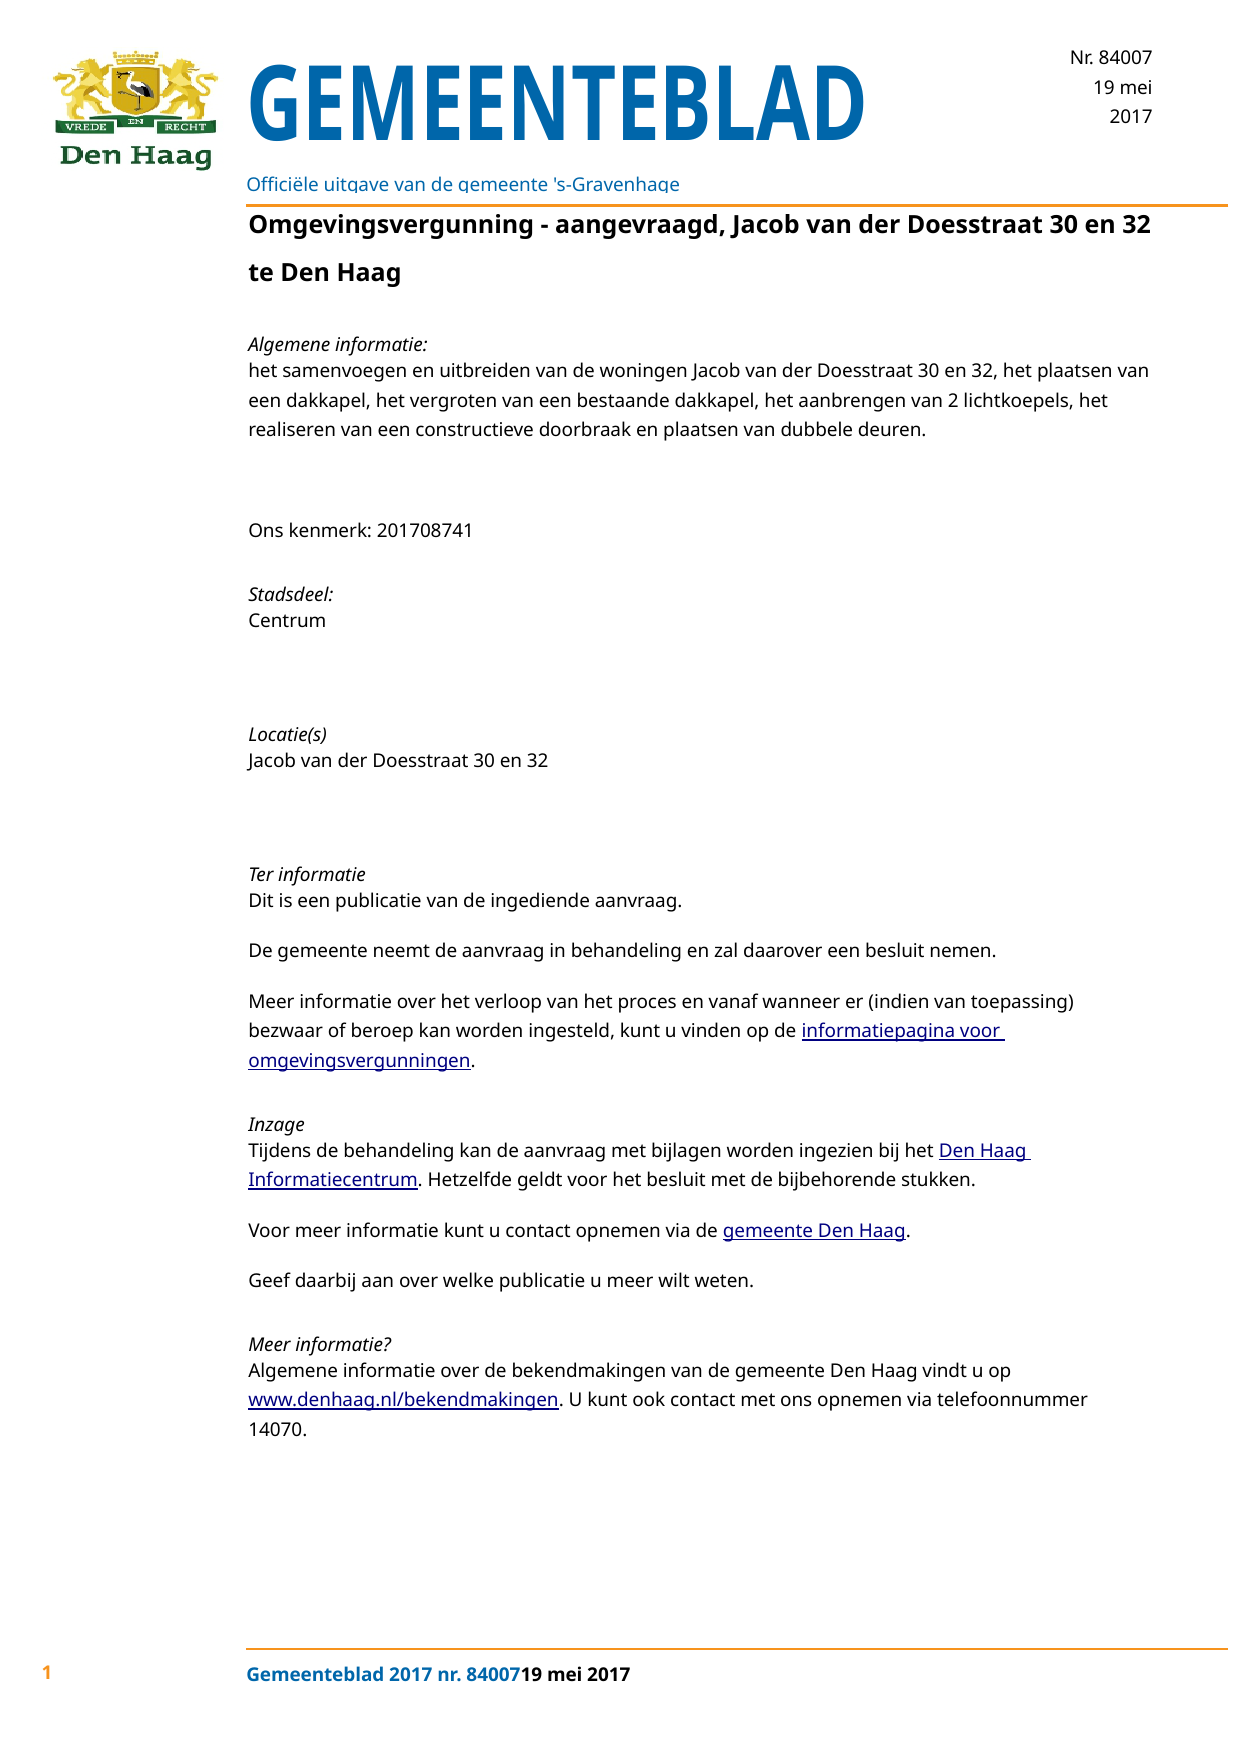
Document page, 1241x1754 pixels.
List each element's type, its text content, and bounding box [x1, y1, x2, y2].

text Ons kenmerk: 201708741 [248, 517, 1152, 543]
text Tijdens de behandeling kan de aanvraag met bijlagen worden ingezien bij het Den Haag Informatiecentrum. Hetzelfde geldt voor het besluit met de bijbehorende stukken. [248, 1137, 1152, 1192]
text Algemene informatie over de bekendmakingen van de gemeente Den Haag vindt u op www.denhaag.nl/bekendmakingen. U kunt ook contact met ons opnemen via telefoonnummer 14070. [248, 1357, 1152, 1442]
text Stadsdeel: [248, 581, 1152, 607]
text Centrum [248, 607, 1152, 633]
text Omgevingsvergunning - aangevraagd, Jacob van der Doesstraat 30 en 32 te Den Haag [248, 207, 1152, 288]
text het samenvoegen en uitbreiden van de woningen Jacob van der Doesstraat 30 en 32, het plaatsen van een dakkapel, het vergroten van een bestaande dakkapel, het aanbrengen van 2 lichtkoepels, het realiseren van een constructieve doorbraak en plaatsen van dubbele deuren. [248, 357, 1152, 442]
text Ter informatie [248, 861, 1152, 887]
text Jacob van der Doesstraat 30 en 32 [248, 747, 1152, 773]
text Inzage [248, 1111, 1152, 1137]
text Geef daarbij aan over welke publicatie u meer wilt weten. [248, 1267, 1152, 1293]
text Dit is een publicatie van de ingediende aanvraag. [248, 887, 1152, 913]
text Voor meer informatie kunt u contact opnemen via de gemeente Den Haag. [248, 1217, 1152, 1242]
text Locatie(s) [248, 721, 1152, 747]
text Meer informatie over het verloop van het proces en vanaf wanneer er (indien van toepassing) bezwaar of beroep kan worden ingesteld, kunt u vinden op de informatiepagina voor omgevingsvergunningen. [248, 988, 1152, 1073]
text Algemene informatie: [248, 331, 1152, 357]
text De gemeente neemt de aanvraag in behandeling en zal daarover een besluit nemen. [248, 937, 1152, 963]
text Meer informatie? [248, 1331, 1152, 1357]
picture [41, 47, 231, 172]
